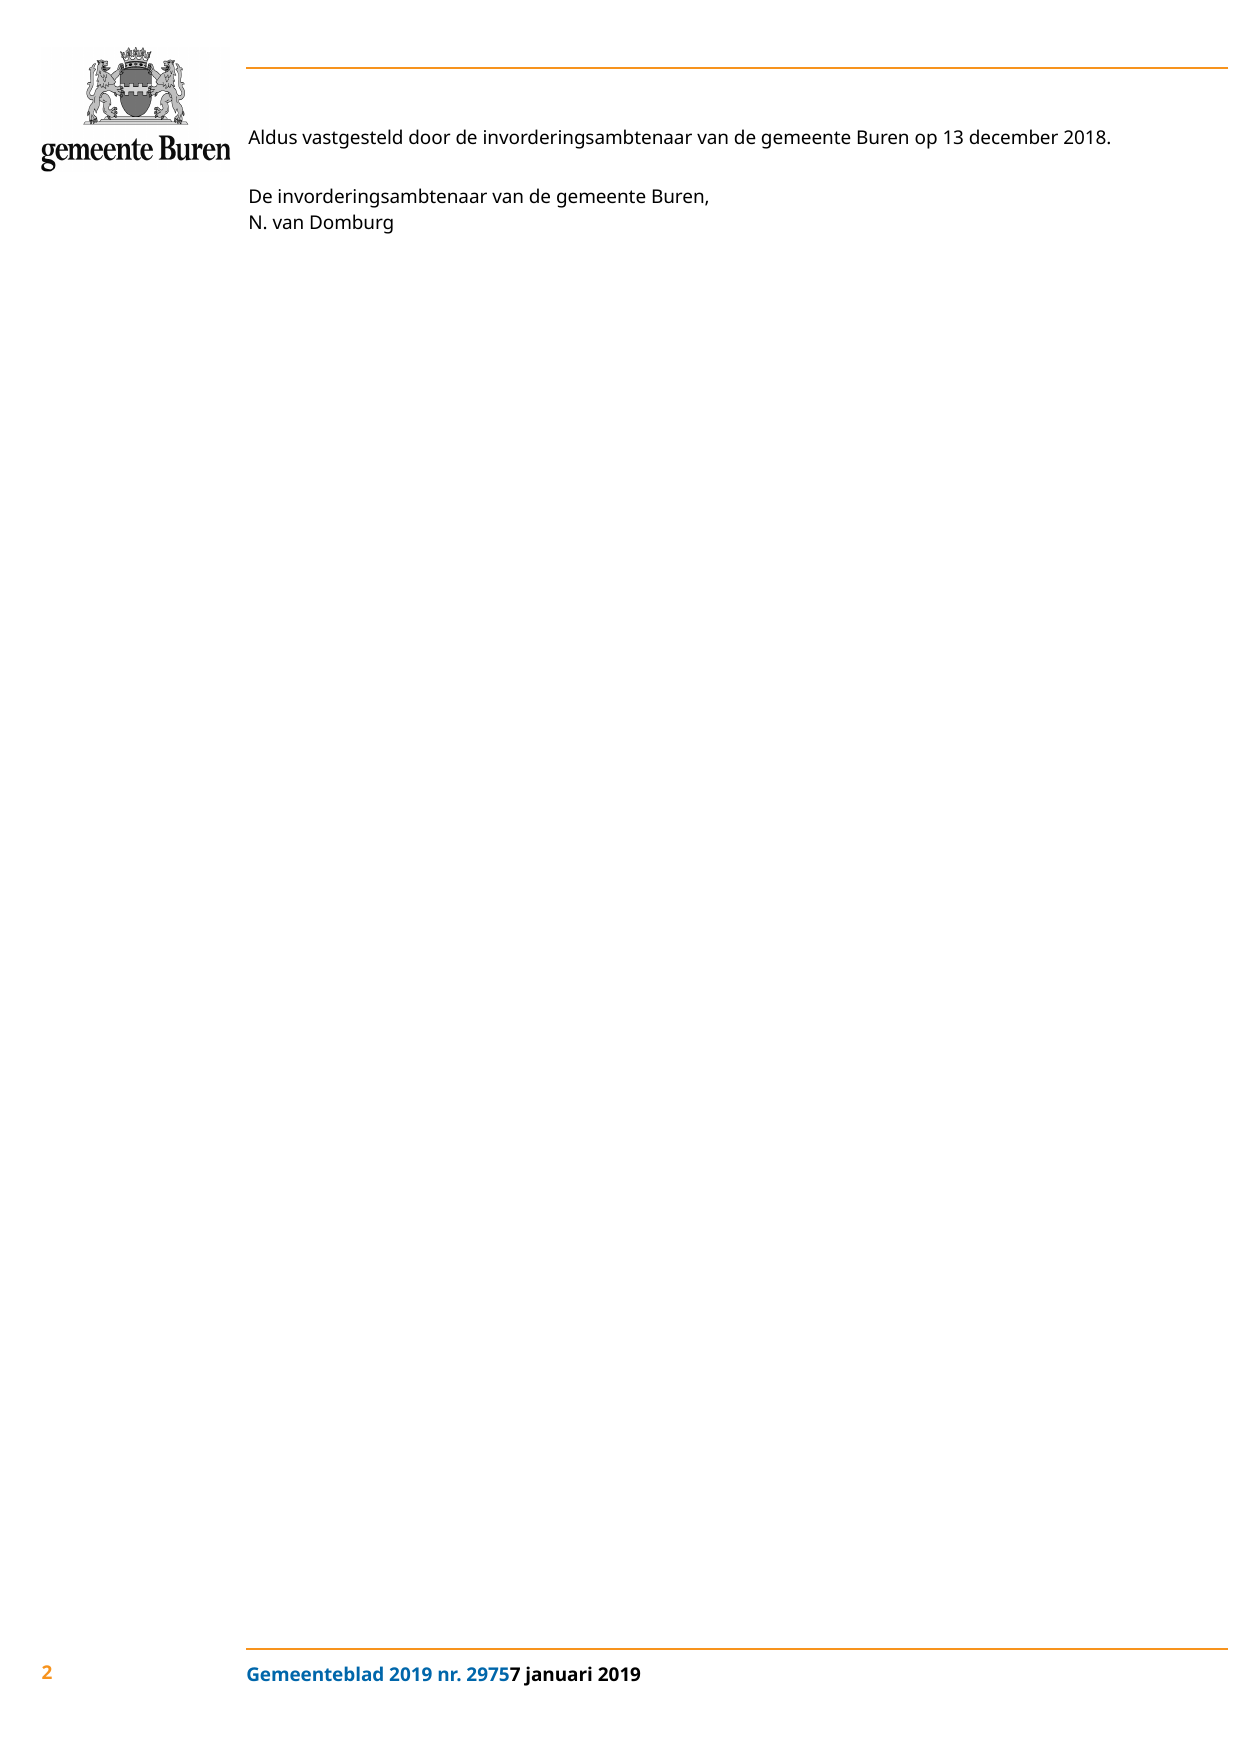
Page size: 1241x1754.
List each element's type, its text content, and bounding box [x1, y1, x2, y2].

text N. van Domburg [248, 209, 1152, 235]
picture [41, 47, 231, 172]
text Aldus vastgesteld door de invorderingsambtenaar van de gemeente Buren op 13 december 2018. [248, 124, 1152, 150]
text De invorderingsambtenaar van de gemeente Buren, [248, 183, 1152, 209]
